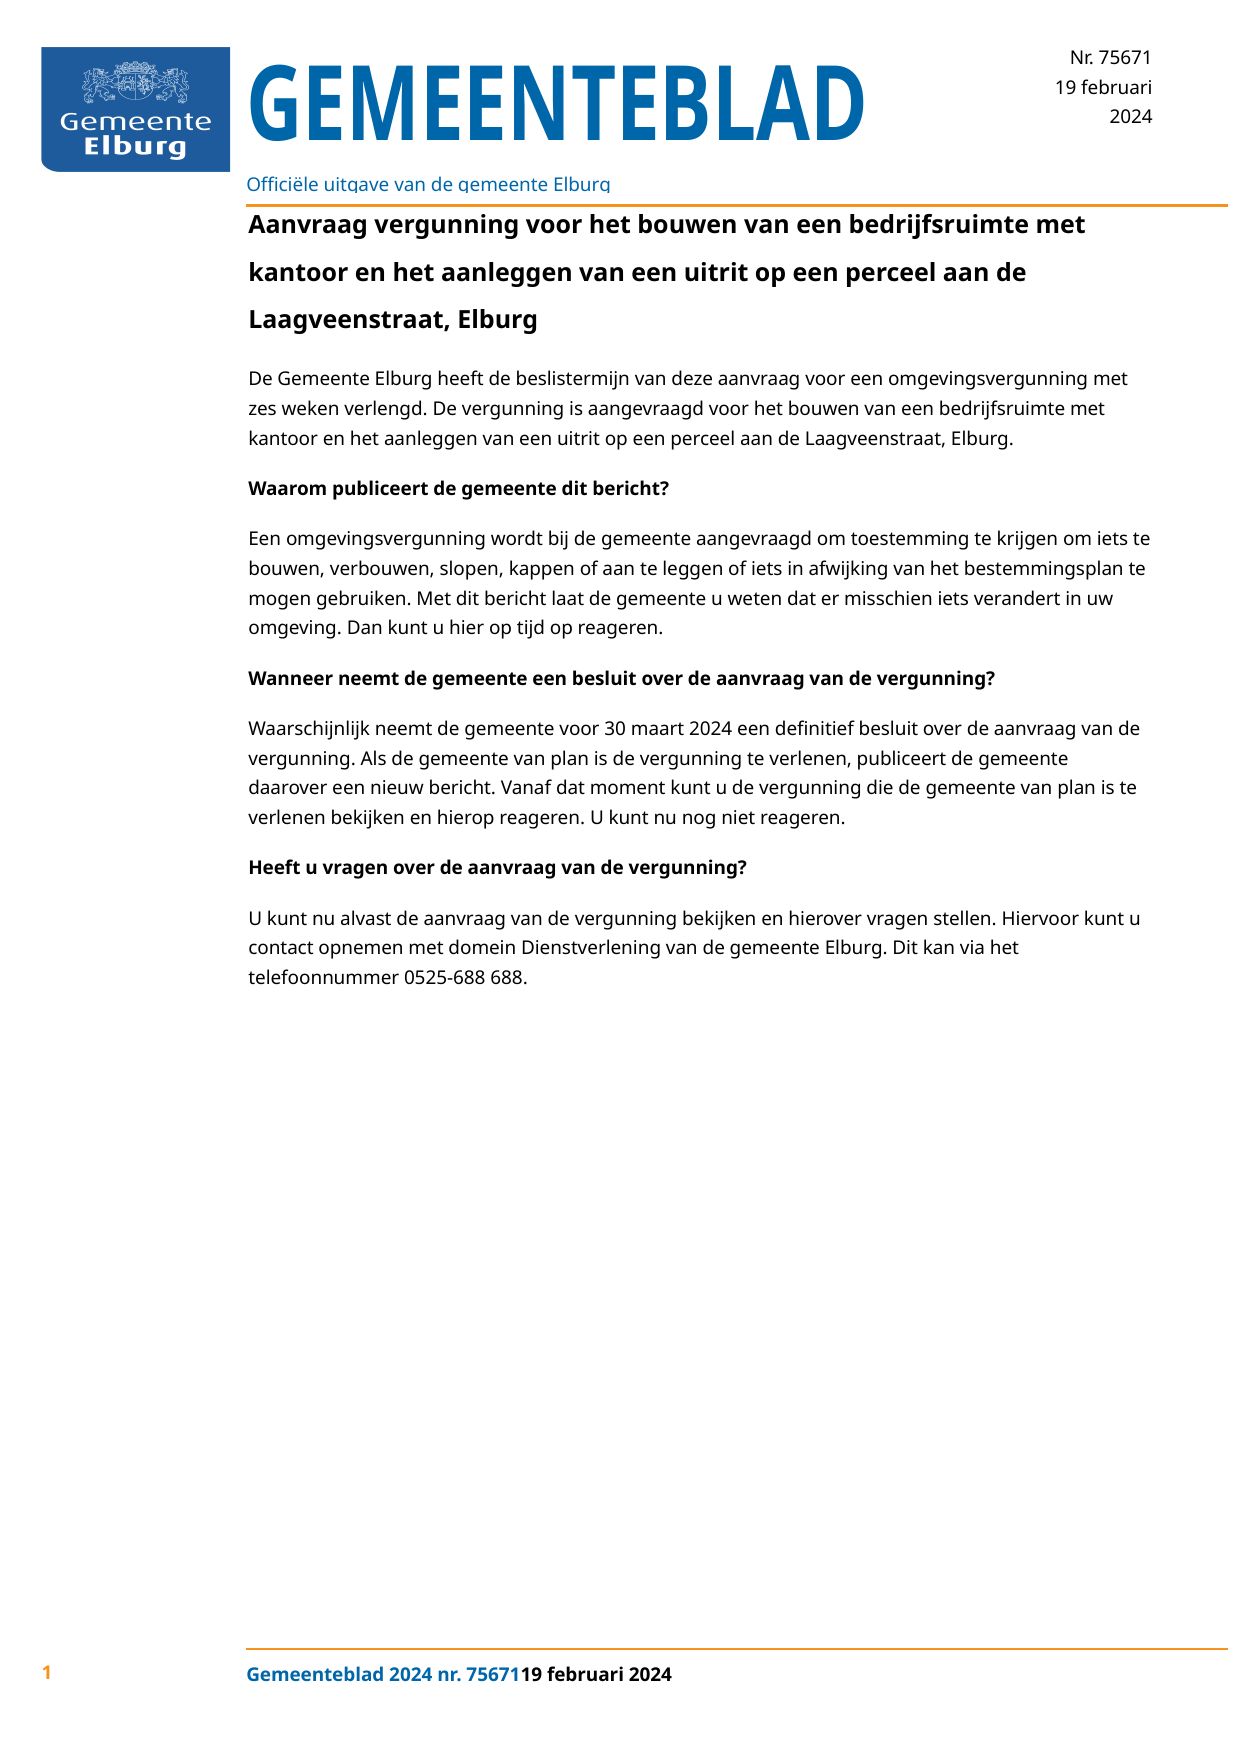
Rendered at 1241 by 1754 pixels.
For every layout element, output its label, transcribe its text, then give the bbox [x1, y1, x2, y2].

text Heeft u vragen over de aanvraag van de vergunning? [248, 854, 1152, 880]
text Aanvraag vergunning voor het bouwen van een bedrijfsruimte met kantoor en het aanleggen van een uitrit op een perceel aan de Laagveenstraat, Elburg [248, 207, 1152, 336]
text Wanneer neemt de gemeente een besluit over de aanvraag van de vergunning? [248, 665, 1152, 690]
text Waarom publiceert de gemeente dit bericht? [248, 475, 1152, 501]
text Een omgevingsvergunning wordt bij de gemeente aangevraagd om toestemming te krijgen om iets te bouwen, verbouwen, slopen, kappen of aan te leggen of iets in afwijking van het bestemmingsplan te mogen gebruiken. Met dit bericht laat de gemeente u weten dat er misschien iets verandert in uw omgeving. Dan kunt u hier op tijd op reageren. [248, 526, 1152, 640]
picture [41, 47, 231, 172]
text De Gemeente Elburg heeft de beslistermijn van deze aanvraag voor een omgevingsvergunning met zes weken verlengd. De vergunning is aangevraagd voor het bouwen van een bedrijfsruimte met kantoor en het aanleggen van een uitrit op een perceel aan de Laagveenstraat, Elburg. [248, 366, 1152, 450]
text Waarschijnlijk neemt de gemeente voor 30 maart 2024 een definitief besluit over de aanvraag van de vergunning. Als de gemeente van plan is de vergunning te verlenen, publiceert de gemeente daarover een nieuw bericht. Vanaf dat moment kunt u de vergunning die de gemeente van plan is te verlenen bekijken en hierop reageren. U kunt nu nog niet reageren. [248, 715, 1152, 829]
text U kunt nu alvast de aanvraag van de vergunning bekijken en hierover vragen stellen. Hiervoor kunt u contact opnemen met domein Dienstverlening van de gemeente Elburg. Dit kan via het telefoonnummer 0525-688 688. [248, 905, 1152, 989]
